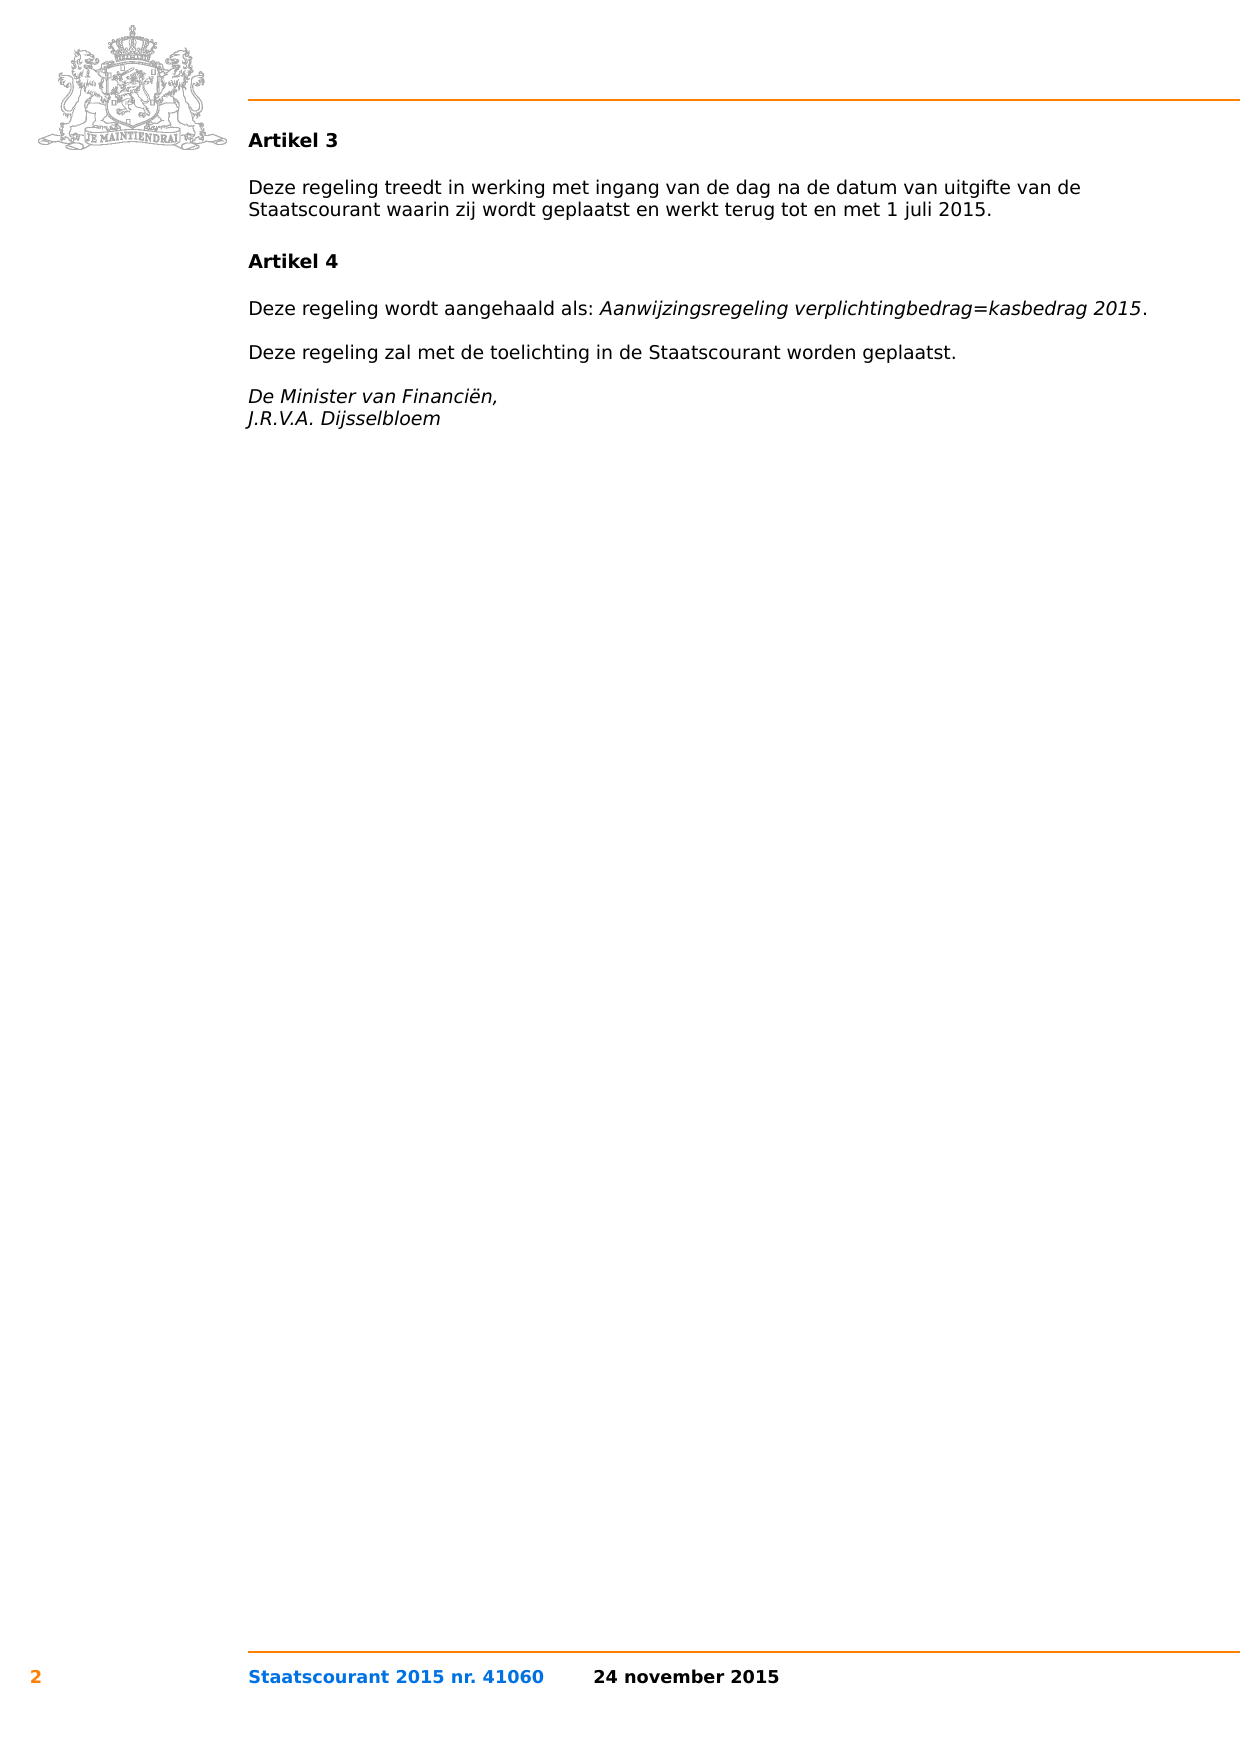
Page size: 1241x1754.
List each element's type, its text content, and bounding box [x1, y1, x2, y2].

text De Minister van Financiën, J.R.V.A. Dijsselbloem [248, 386, 1163, 429]
text Deze regeling treedt in werking met ingang van de dag na de datum van uitgifte van de Staatscourant waarin zij wordt geplaatst en werkt terug tot en met 1 juli 2015. [248, 177, 1163, 221]
subtitle Artikel 3 [248, 130, 1163, 152]
subtitle Artikel 4 [248, 251, 1163, 273]
text Deze regeling zal met de toelichting in de Staatscourant worden geplaatst. [248, 342, 1163, 364]
text Deze regeling wordt aangehaald als: Aanwijzingsregeling verplichtingbedrag=kasbedrag 2015. [248, 298, 1163, 320]
picture [38, 25, 227, 150]
